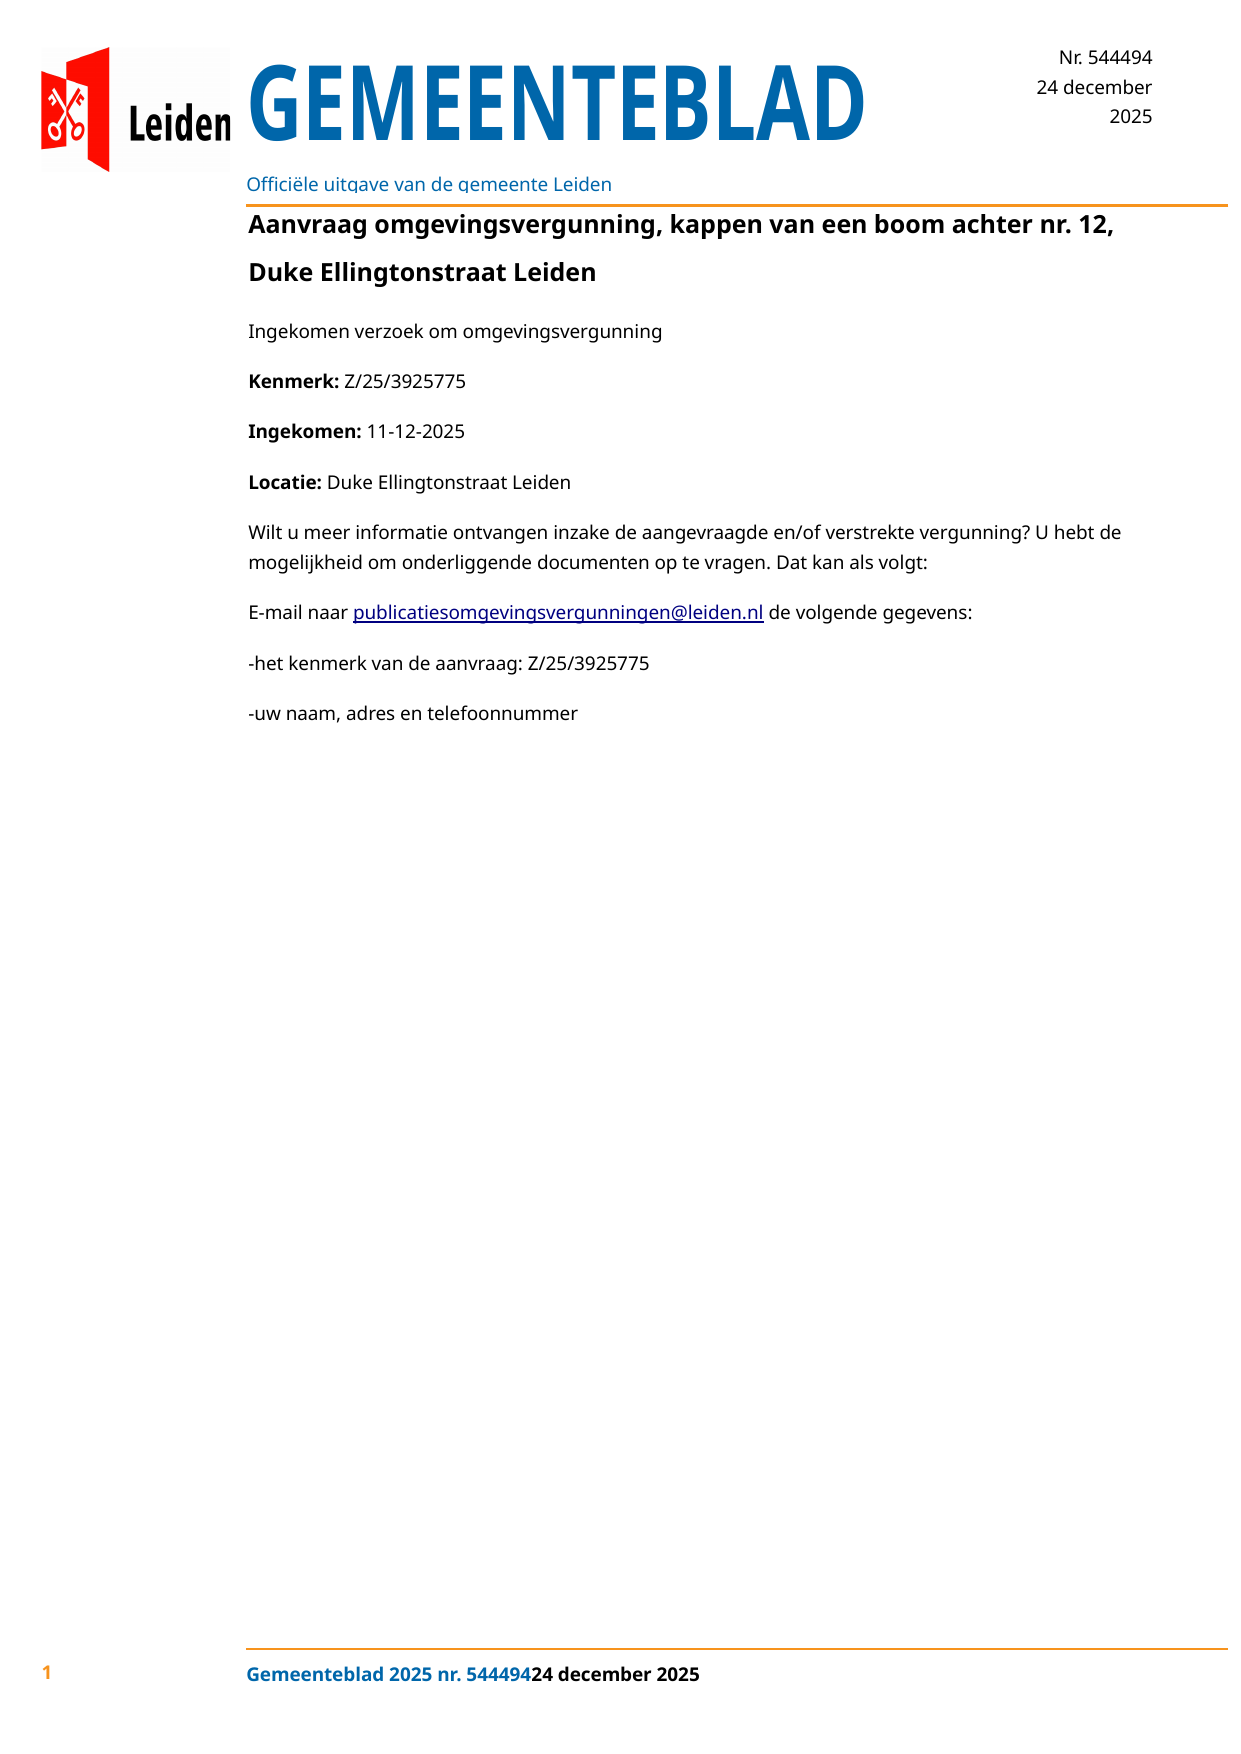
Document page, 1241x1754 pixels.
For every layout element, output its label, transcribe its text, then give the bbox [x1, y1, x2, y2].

text E-mail naar publicatiesomgevingsvergunningen@leiden.nl de volgende gegevens: [248, 599, 1152, 625]
text Aanvraag omgevingsvergunning, kappen van een boom achter nr. 12, Duke Ellingtonstraat Leiden [248, 207, 1152, 288]
picture [41, 47, 231, 172]
text Wilt u meer informatie ontvangen inzake de aangevraagde en/of verstrekte vergunning? U hebt de mogelijkheid om onderliggende documenten op te vragen. Dat kan als volgt: [248, 519, 1152, 575]
text Kenmerk: Z/25/3925775 [248, 368, 1152, 394]
text -het kenmerk van de aanvraag: Z/25/3925775 [248, 650, 1152, 676]
text -uw naam, adres en telefoonnummer [248, 700, 1152, 726]
text Locatie: Duke Ellingtonstraat Leiden [248, 469, 1152, 495]
text Ingekomen verzoek om omgevingsvergunning [248, 318, 1152, 344]
text Ingekomen: 11-12-2025 [248, 419, 1152, 444]
